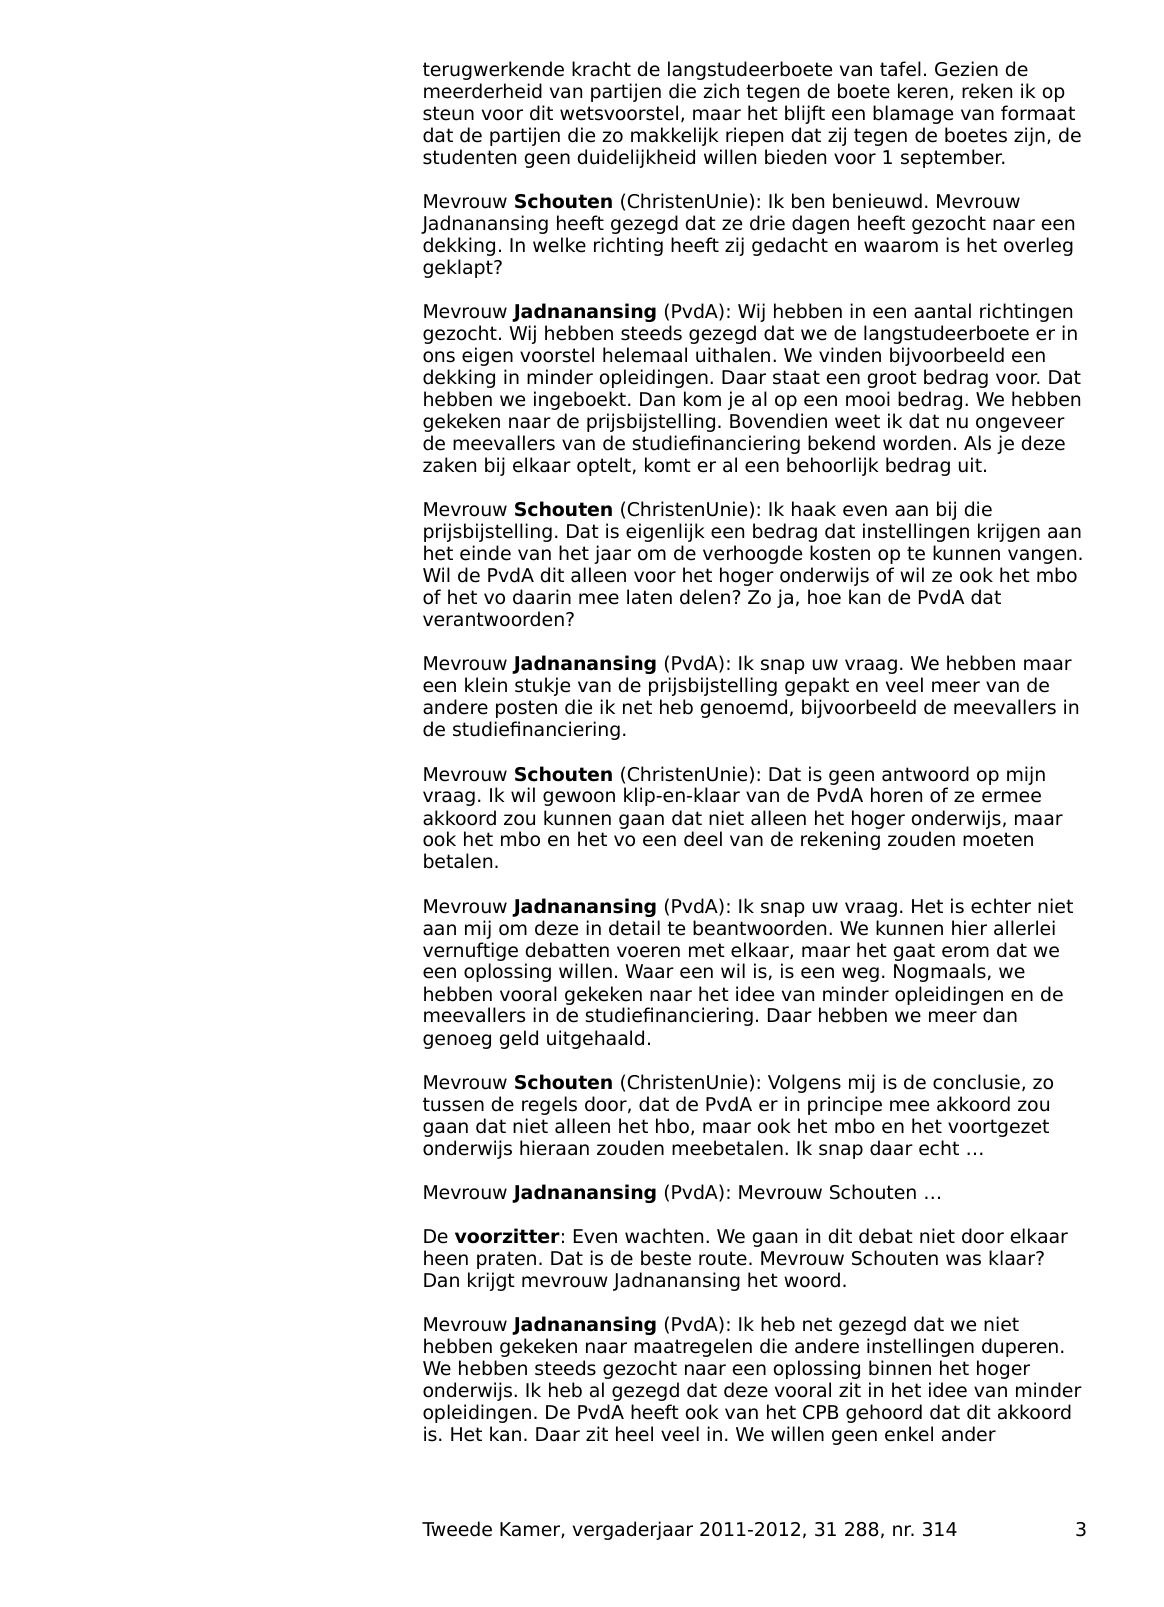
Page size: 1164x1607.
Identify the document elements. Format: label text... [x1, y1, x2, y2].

text Mevrouw Schouten (ChristenUnie): Volgens mij is de conclusie, zo tussen de regels door, dat de PvdA er in principe mee akkoord zou gaan dat niet alleen het hbo, maar ook het mbo en het voortgezet onderwijs hieraan zouden meebetalen. Ik snap daar echt … [422, 1072, 1087, 1159]
text terugwerkende kracht de langstudeerboete van tafel. Gezien de meerderheid van partijen die zich tegen de boete keren, reken ik op steun voor dit wetsvoorstel, maar het blijft een blamage van formaat dat de partijen die zo makkelijk riepen dat zij tegen de boetes zijn, de studenten geen duidelijkheid willen bieden voor 1 september. [422, 59, 1087, 169]
text Mevrouw Jadnanansing (PvdA): Ik heb net gezegd dat we niet hebben gekeken naar maatregelen die andere instellingen duperen. We hebben steeds gezocht naar een oplossing binnen het hoger onderwijs. Ik heb al gezegd dat deze vooral zit in het idee van minder opleidingen. De PvdA heeft ook van het CPB gehoord dat dit akkoord is. Het kan. Daar zit heel veel in. We willen geen enkel ander [422, 1314, 1087, 1446]
text Mevrouw Jadnanansing (PvdA): Wij hebben in een aantal richtingen gezocht. Wij hebben steeds gezegd dat we de langstudeerboete er in ons eigen voorstel helemaal uithalen. We vinden bijvoorbeeld een dekking in minder opleidingen. Daar staat een groot bedrag voor. Dat hebben we ingeboekt. Dan kom je al op een mooi bedrag. We hebben gekeken naar de prijsbijstelling. Bovendien weet ik dat nu ongeveer de meevallers van de studiefinanciering bekend worden. Als je deze zaken bij elkaar optelt, komt er al een behoorlijk bedrag uit. [422, 301, 1087, 477]
text Mevrouw Schouten (ChristenUnie): Ik ben benieuwd. Mevrouw Jadnanansing heeft gezegd dat ze drie dagen heeft gezocht naar een dekking. In welke richting heeft zij gedacht en waarom is het overleg geklapt? [422, 191, 1087, 279]
text Mevrouw Jadnanansing (PvdA): Ik snap uw vraag. Het is echter niet aan mij om deze in detail te beantwoorden. We kunnen hier allerlei vernuftige debatten voeren met elkaar, maar het gaat erom dat we een oplossing willen. Waar een wil is, is een weg. Nogmaals, we hebben vooral gekeken naar het idee van minder opleidingen en de meevallers in de studiefinanciering. Daar hebben we meer dan genoeg geld uitgehaald. [422, 896, 1087, 1049]
text Mevrouw Schouten (ChristenUnie): Dat is geen antwoord op mijn vraag. Ik wil gewoon klip-en-klaar van de PvdA horen of ze ermee akkoord zou kunnen gaan dat niet alleen het hoger onderwijs, maar ook het mbo en het vo een deel van de rekening zouden moeten betalen. [422, 763, 1087, 873]
text Mevrouw Jadnanansing (PvdA): Mevrouw Schouten … [422, 1182, 1087, 1204]
text De voorzitter: Even wachten. We gaan in dit debat niet door elkaar heen praten. Dat is de beste route. Mevrouw Schouten was klaar? Dan krijgt mevrouw Jadnanansing het woord. [422, 1226, 1087, 1292]
text Mevrouw Jadnanansing (PvdA): Ik snap uw vraag. We hebben maar een klein stukje van de prijsbijstelling gepakt en veel meer van de andere posten die ik net heb genoemd, bijvoorbeeld de meevallers in de studiefinanciering. [422, 653, 1087, 741]
text Mevrouw Schouten (ChristenUnie): Ik haak even aan bij die prijsbijstelling. Dat is eigenlijk een bedrag dat instellingen krijgen aan het einde van het jaar om de verhoogde kosten op te kunnen vangen. Wil de PvdA dit alleen voor het hoger onderwijs of wil ze ook het mbo of het vo daarin mee laten delen? Zo ja, hoe kan de PvdA dat verantwoorden? [422, 499, 1087, 631]
